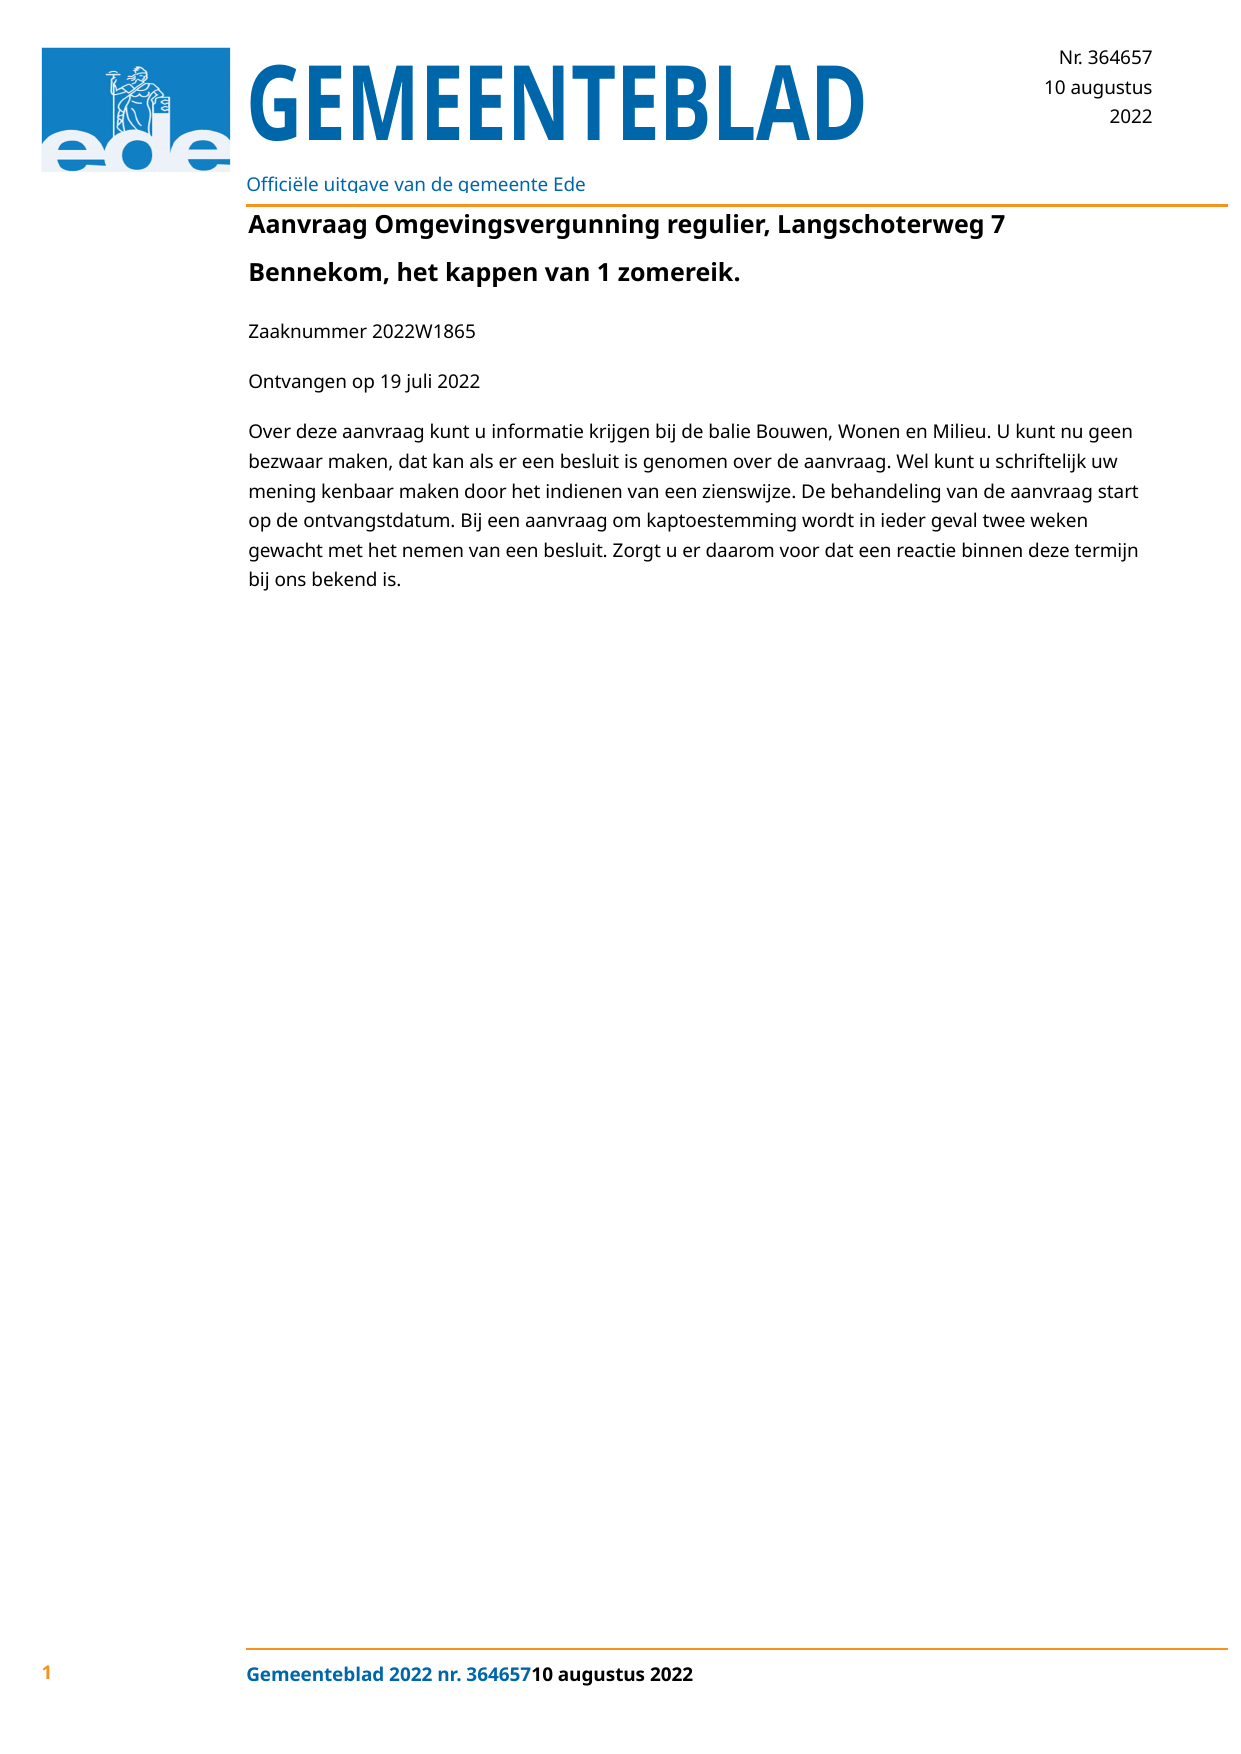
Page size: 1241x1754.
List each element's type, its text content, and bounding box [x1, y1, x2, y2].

picture [41, 47, 231, 172]
text Ontvangen op 19 juli 2022 [248, 368, 1152, 394]
text Zaaknummer 2022W1865 [248, 318, 1152, 344]
text Aanvraag Omgevingsvergunning regulier, Langschoterweg 7 Bennekom, het kappen van 1 zomereik. [248, 207, 1152, 288]
text Over deze aanvraag kunt u informatie krijgen bij de balie Bouwen, Wonen en Milieu. U kunt nu geen bezwaar maken, dat kan als er een besluit is genomen over de aanvraag. Wel kunt u schriftelijk uw mening kenbaar maken door het indienen van een zienswijze. De behandeling van de aanvraag start op de ontvangstdatum. Bij een aanvraag om kaptoestemming wordt in ieder geval twee weken gewacht met het nemen van een besluit. Zorgt u er daarom voor dat een reactie binnen deze termijn bij ons bekend is. [248, 419, 1152, 592]
